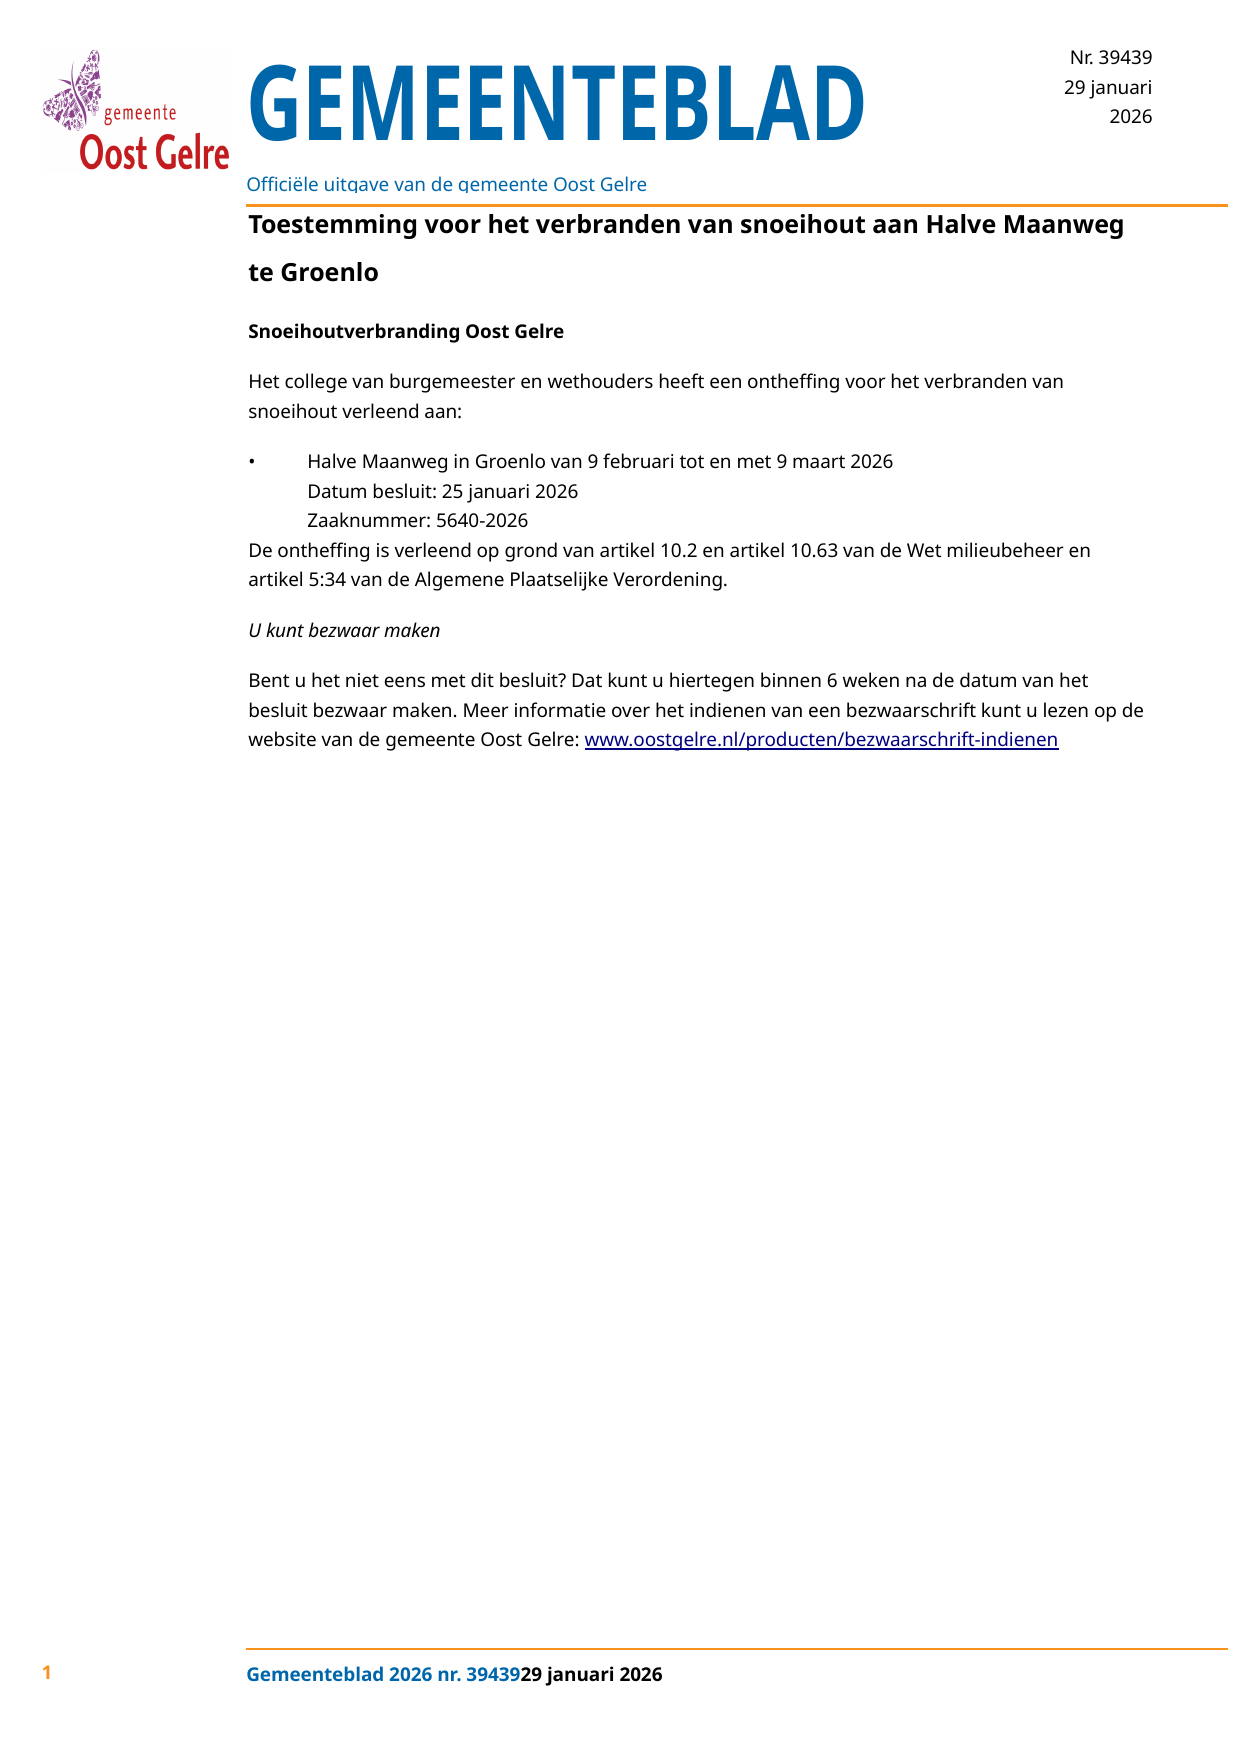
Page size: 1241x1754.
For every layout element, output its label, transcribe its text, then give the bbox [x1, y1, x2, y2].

text Snoeihoutverbranding Oost Gelre [248, 318, 1152, 344]
list Datum besluit: 25 januari 2026 [248, 478, 1152, 504]
text Het college van burgemeester en wethouders heeft een ontheffing voor het verbranden van snoeihout verleend aan: [248, 368, 1152, 424]
list Zaaknummer: 5640-2026 [248, 507, 1152, 533]
list Halve Maanweg in Groenlo van 9 februari tot en met 9 maart 2026 [248, 448, 1152, 474]
text De ontheffing is verleend op grond van artikel 10.2 en artikel 10.63 van de Wet milieubeheer en artikel 5:34 van de Algemene Plaatselijke Verordening. [248, 537, 1152, 592]
picture [41, 47, 231, 172]
text U kunt bezwaar maken [248, 617, 1152, 643]
text Toestemming voor het verbranden van snoeihout aan Halve Maanweg te Groenlo [248, 207, 1152, 288]
text Bent u het niet eens met dit besluit? Dat kunt u hiertegen binnen 6 weken na de datum van het besluit bezwaar maken. Meer informatie over het indienen van een bezwaarschrift kunt u lezen op de website van de gemeente Oost Gelre: www.oostgelre.nl/producten/bezwaarschrift-indienen [248, 667, 1152, 752]
